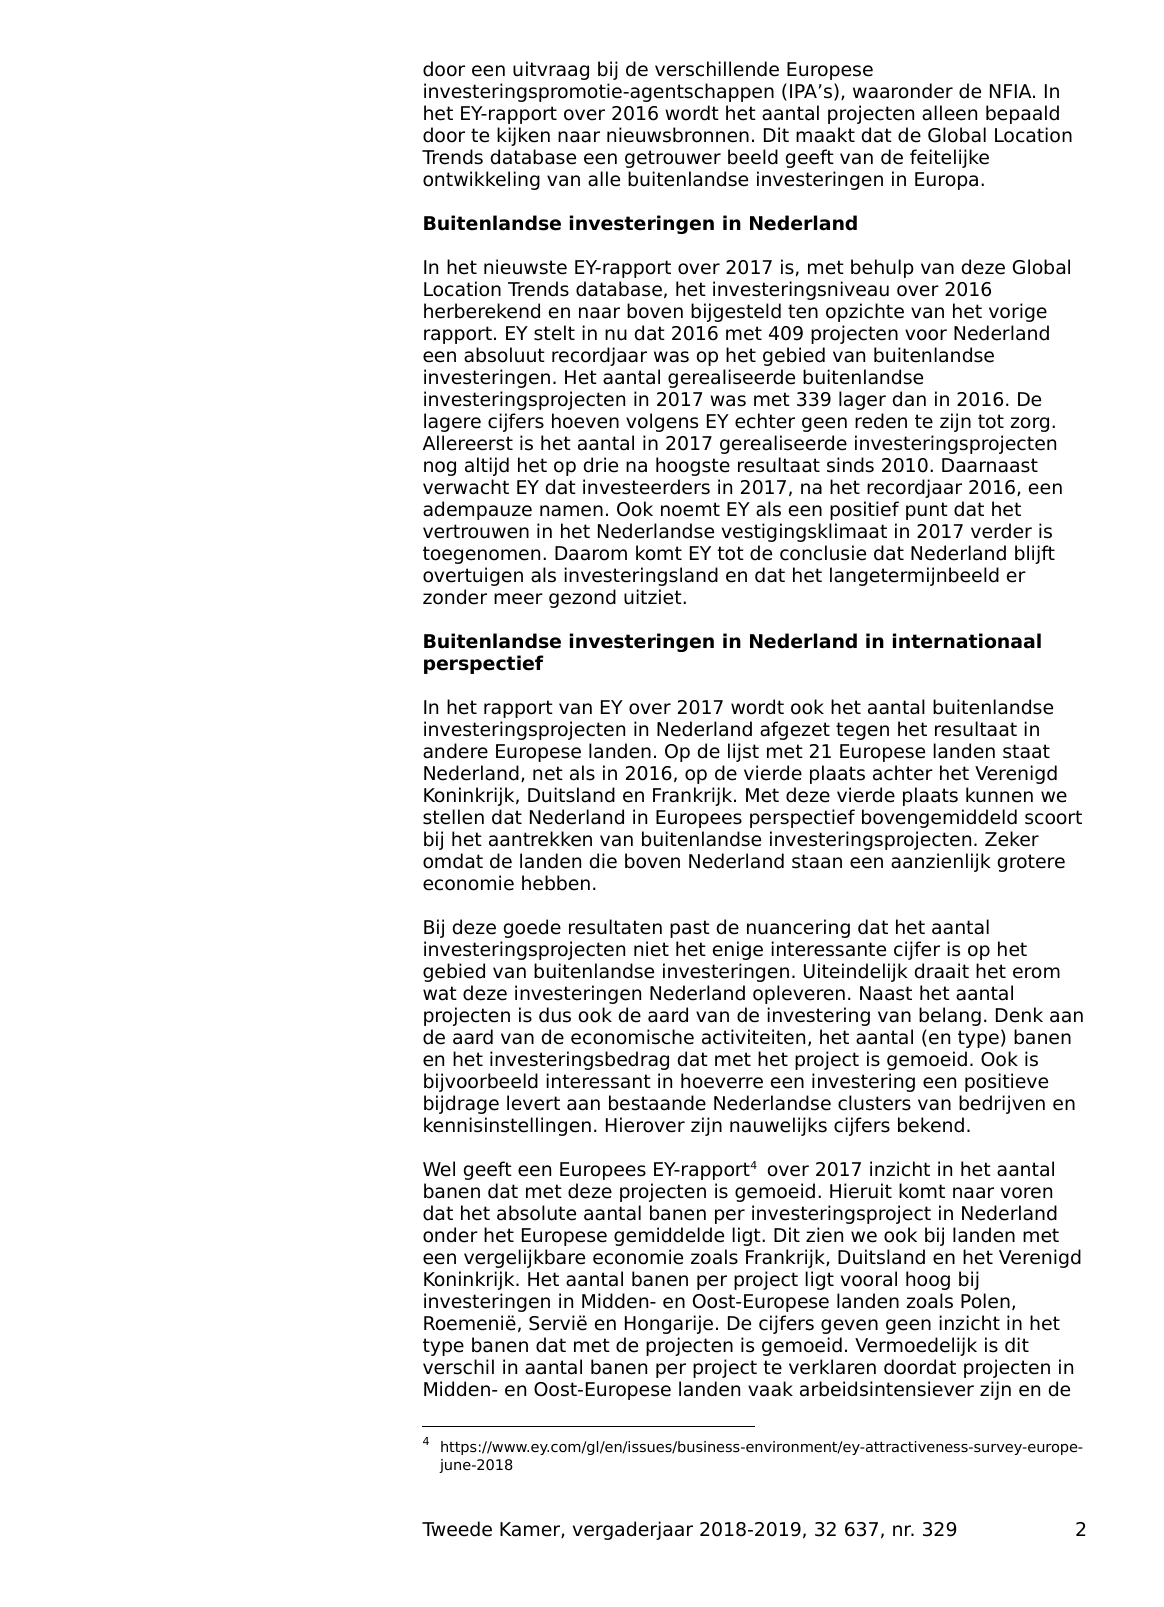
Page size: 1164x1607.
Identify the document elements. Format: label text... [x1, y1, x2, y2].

text door een uitvraag bij de verschillende Europese investeringspromotie-agentschappen (IPA’s), waaronder de NFIA. In het EY-rapport over 2016 wordt het aantal projecten alleen bepaald door te kijken naar nieuwsbronnen. Dit maakt dat de Global Location Trends database een getrouwer beeld geeft van de feitelijke ontwikkeling van alle buitenlandse investeringen in Europa. [422, 59, 1087, 191]
text Bij deze goede resultaten past de nuancering dat het aantal investeringsprojecten niet het enige interessante cijfer is op het gebied van buitenlandse investeringen. Uiteindelijk draait het erom wat deze investeringen Nederland opleveren. Naast het aantal projecten is dus ook de aard van de investering van belang. Denk aan de aard van de economische activiteiten, het aantal (en type) banen en het investeringsbedrag dat met het project is gemoeid. Ook is bijvoorbeeld interessant in hoeverre een investering een positieve bijdrage levert aan bestaande Nederlandse clusters van bedrijven en kennisinstellingen. Hierover zijn nauwelijks cijfers bekend. [422, 917, 1087, 1137]
text https://www.ey.com/gl/en/issues/business-environment/ey-attractiveness-survey-europe-june-2018 [422, 1435, 1087, 1474]
text In het nieuwste EY-rapport over 2017 is, met behulp van deze Global Location Trends database, het investeringsniveau over 2016 herberekend en naar boven bijgesteld ten opzichte van het vorige rapport. EY stelt in nu dat 2016 met 409 projecten voor Nederland een absoluut recordjaar was op het gebied van buitenlandse investeringen. Het aantal gerealiseerde buitenlandse investeringsprojecten in 2017 was met 339 lager dan in 2016. De lagere cijfers hoeven volgens EY echter geen reden te zijn tot zorg. Allereerst is het aantal in 2017 gerealiseerde investeringsprojecten nog altijd het op drie na hoogste resultaat sinds 2010. Daarnaast verwacht EY dat investeerders in 2017, na het recordjaar 2016, een adempauze namen. Ook noemt EY als een positief punt dat het vertrouwen in het Nederlandse vestigingsklimaat in 2017 verder is toegenomen. Daarom komt EY tot de conclusie dat Nederland blijft overtuigen als investeringsland en dat het langetermijnbeeld er zonder meer gezond uitziet. [422, 257, 1087, 609]
subtitle Buitenlandse investeringen in Nederland [422, 213, 1087, 235]
subtitle Buitenlandse investeringen in Nederland in internationaal perspectief [422, 631, 1087, 675]
text In het rapport van EY over 2017 wordt ook het aantal buitenlandse investeringsprojecten in Nederland afgezet tegen het resultaat in andere Europese landen. Op de lijst met 21 Europese landen staat Nederland, net als in 2016, op de vierde plaats achter het Verenigd Koninkrijk, Duitsland en Frankrijk. Met deze vierde plaats kunnen we stellen dat Nederland in Europees perspectief bovengemiddeld scoort bij het aantrekken van buitenlandse investeringsprojecten. Zeker omdat de landen die boven Nederland staan een aanzienlijk grotere economie hebben. [422, 697, 1087, 895]
text Wel geeft een Europees EY-rapport over 2017 inzicht in het aantal banen dat met deze projecten is gemoeid. Hieruit komt naar voren dat het absolute aantal banen per investeringsproject in Nederland onder het Europese gemiddelde ligt. Dit zien we ook bij landen met een vergelijkbare economie zoals Frankrijk, Duitsland en het Verenigd Koninkrijk. Het aantal banen per project ligt vooral hoog bij investeringen in Midden- en Oost-Europese landen zoals Polen, Roemenië, Servië en Hongarije. De cijfers geven geen inzicht in het type banen dat met de projecten is gemoeid. Vermoedelijk is dit verschil in aantal banen per project te verklaren doordat projecten in Midden- en Oost-Europese landen vaak arbeidsintensiever zijn en de [422, 1159, 1087, 1401]
